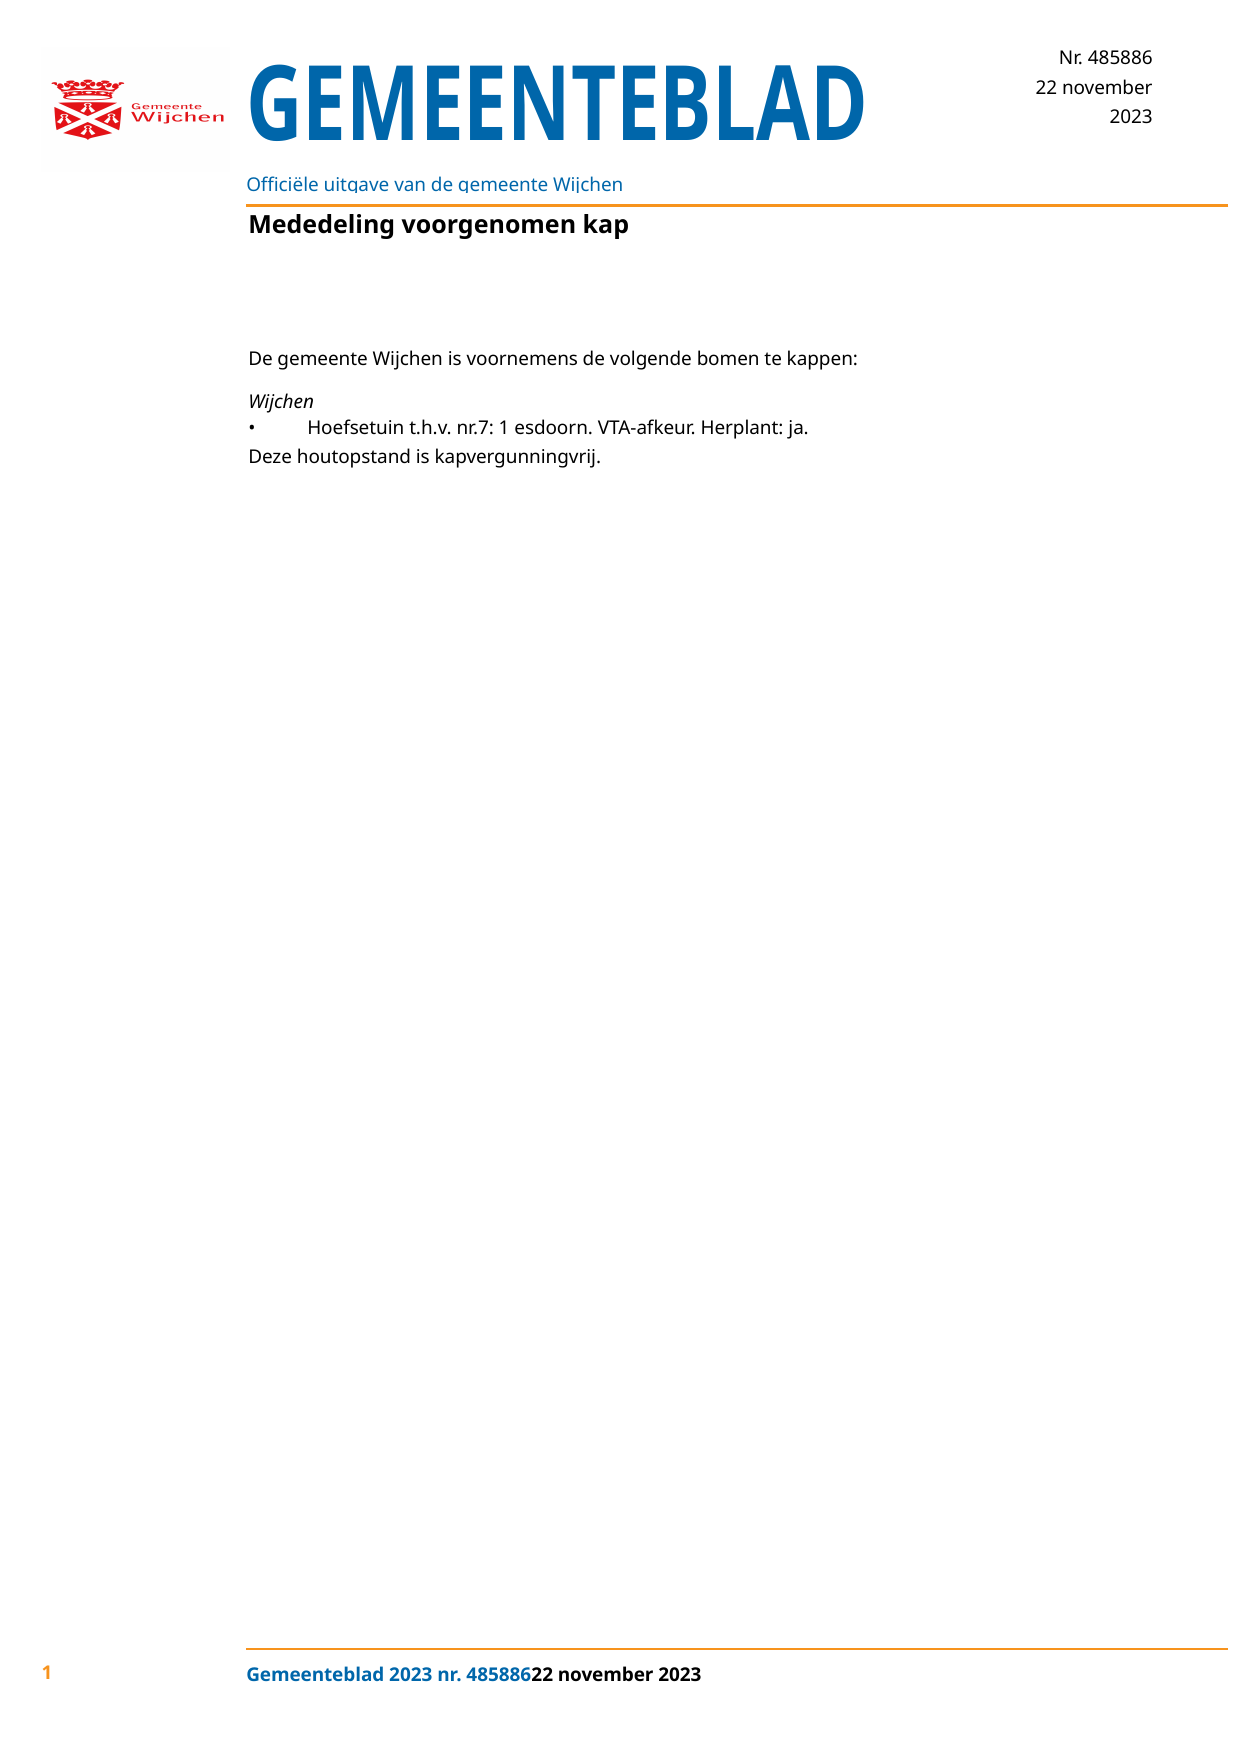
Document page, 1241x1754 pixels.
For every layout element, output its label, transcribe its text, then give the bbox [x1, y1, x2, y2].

picture [41, 47, 231, 172]
list Hoefsetuin t.h.v. nr.7: 1 esdoorn. VTA-afkeur. Herplant: ja. [248, 414, 1152, 440]
text Deze houtopstand is kapvergunningvrij. [248, 444, 1152, 469]
text Mededeling voorgenomen kap [248, 207, 1152, 241]
text De gemeente Wijchen is voornemens de volgende bomen te kappen: [248, 345, 1152, 371]
text Wijchen [248, 388, 1152, 414]
